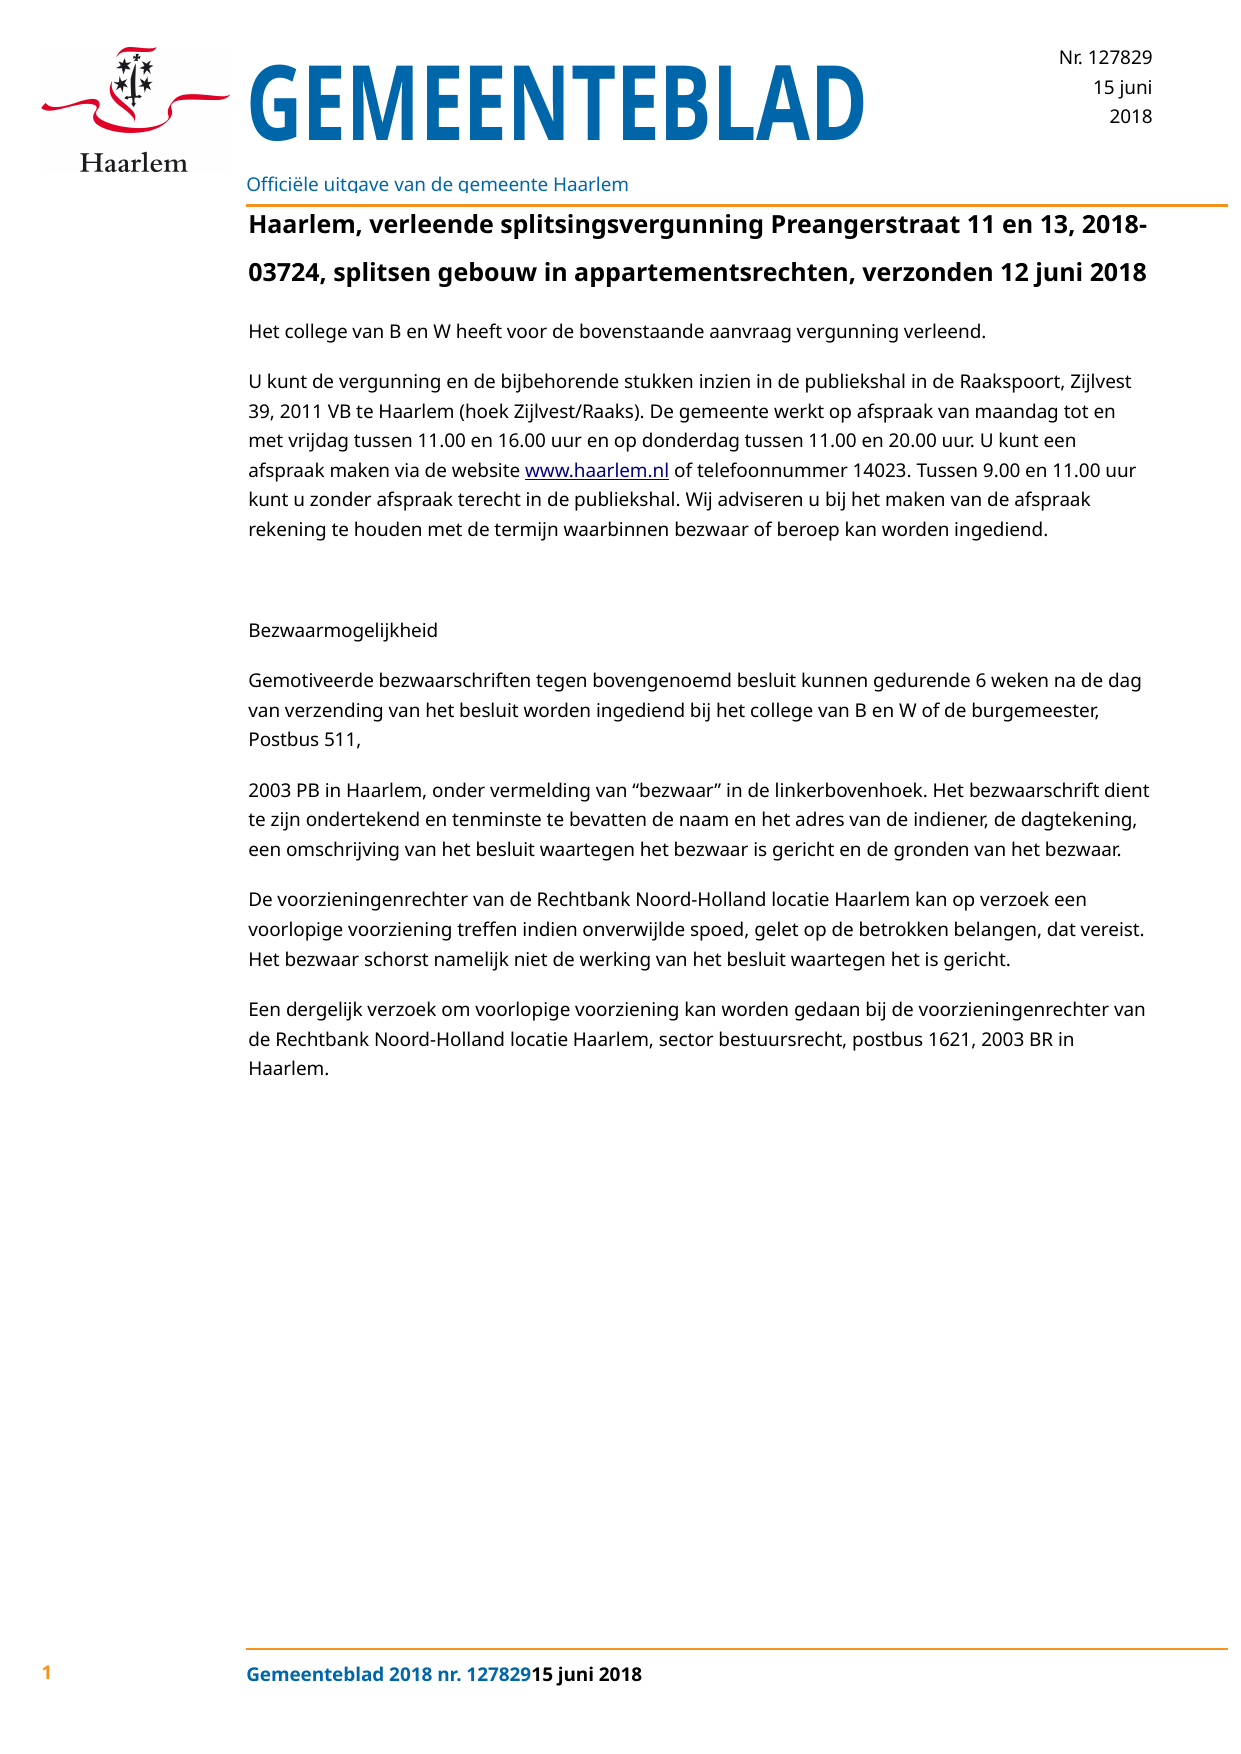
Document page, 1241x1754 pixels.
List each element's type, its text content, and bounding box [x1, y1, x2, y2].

text 2003 PB in Haarlem, onder vermelding van “bezwaar” in de linkerbovenhoek. Het bezwaarschrift dient te zijn ondertekend en tenminste te bevatten de naam en het adres van de indiener, de dagtekening, een omschrijving van het besluit waartegen het bezwaar is gericht en de gronden van het bezwaar. [248, 777, 1152, 862]
text Het college van B en W heeft voor de bovenstaande aanvraag vergunning verleend. [248, 318, 1152, 344]
picture [41, 47, 231, 172]
text De voorzieningenrechter van de Rechtbank Noord-Holland locatie Haarlem kan op verzoek een voorlopige voorziening treffen indien onverwijlde spoed, gelet op de betrokken belangen, dat vereist. Het bezwaar schorst namelijk niet de werking van het besluit waartegen het is gericht. [248, 887, 1152, 972]
text Een dergelijk verzoek om voorlopige voorziening kan worden gedaan bij de voorzieningenrechter van de Rechtbank Noord-Holland locatie Haarlem, sector bestuursrecht, postbus 1621, 2003 BR in Haarlem. [248, 996, 1152, 1081]
text U kunt de vergunning en de bijbehorende stukken inzien in de publiekshal in de Raakspoort, Zijlvest 39, 2011 VB te Haarlem (hoek Zijlvest/Raaks). De gemeente werkt op afspraak van maandag tot en met vrijdag tussen 11.00 en 16.00 uur en op donderdag tussen 11.00 en 20.00 uur. U kunt een afspraak maken via de website www.haarlem.nl of telefoonnummer 14023. Tussen 9.00 en 11.00 uur kunt u zonder afspraak terecht in de publiekshal. Wij adviseren u bij het maken van de afspraak rekening te houden met de termijn waarbinnen bezwaar of beroep kan worden ingediend. [248, 368, 1152, 542]
text Bezwaarmogelijkheid [248, 617, 1152, 643]
text Gemotiveerde bezwaarschriften tegen bovengenoemd besluit kunnen gedurende 6 weken na de dag van verzending van het besluit worden ingediend bij het college van B en W of de burgemeester, Postbus 511, [248, 667, 1152, 752]
text Haarlem, verleende splitsingsvergunning Preangerstraat 11 en 13, 2018-03724, splitsen gebouw in appartementsrechten, verzonden 12 juni 2018 [248, 207, 1152, 288]
